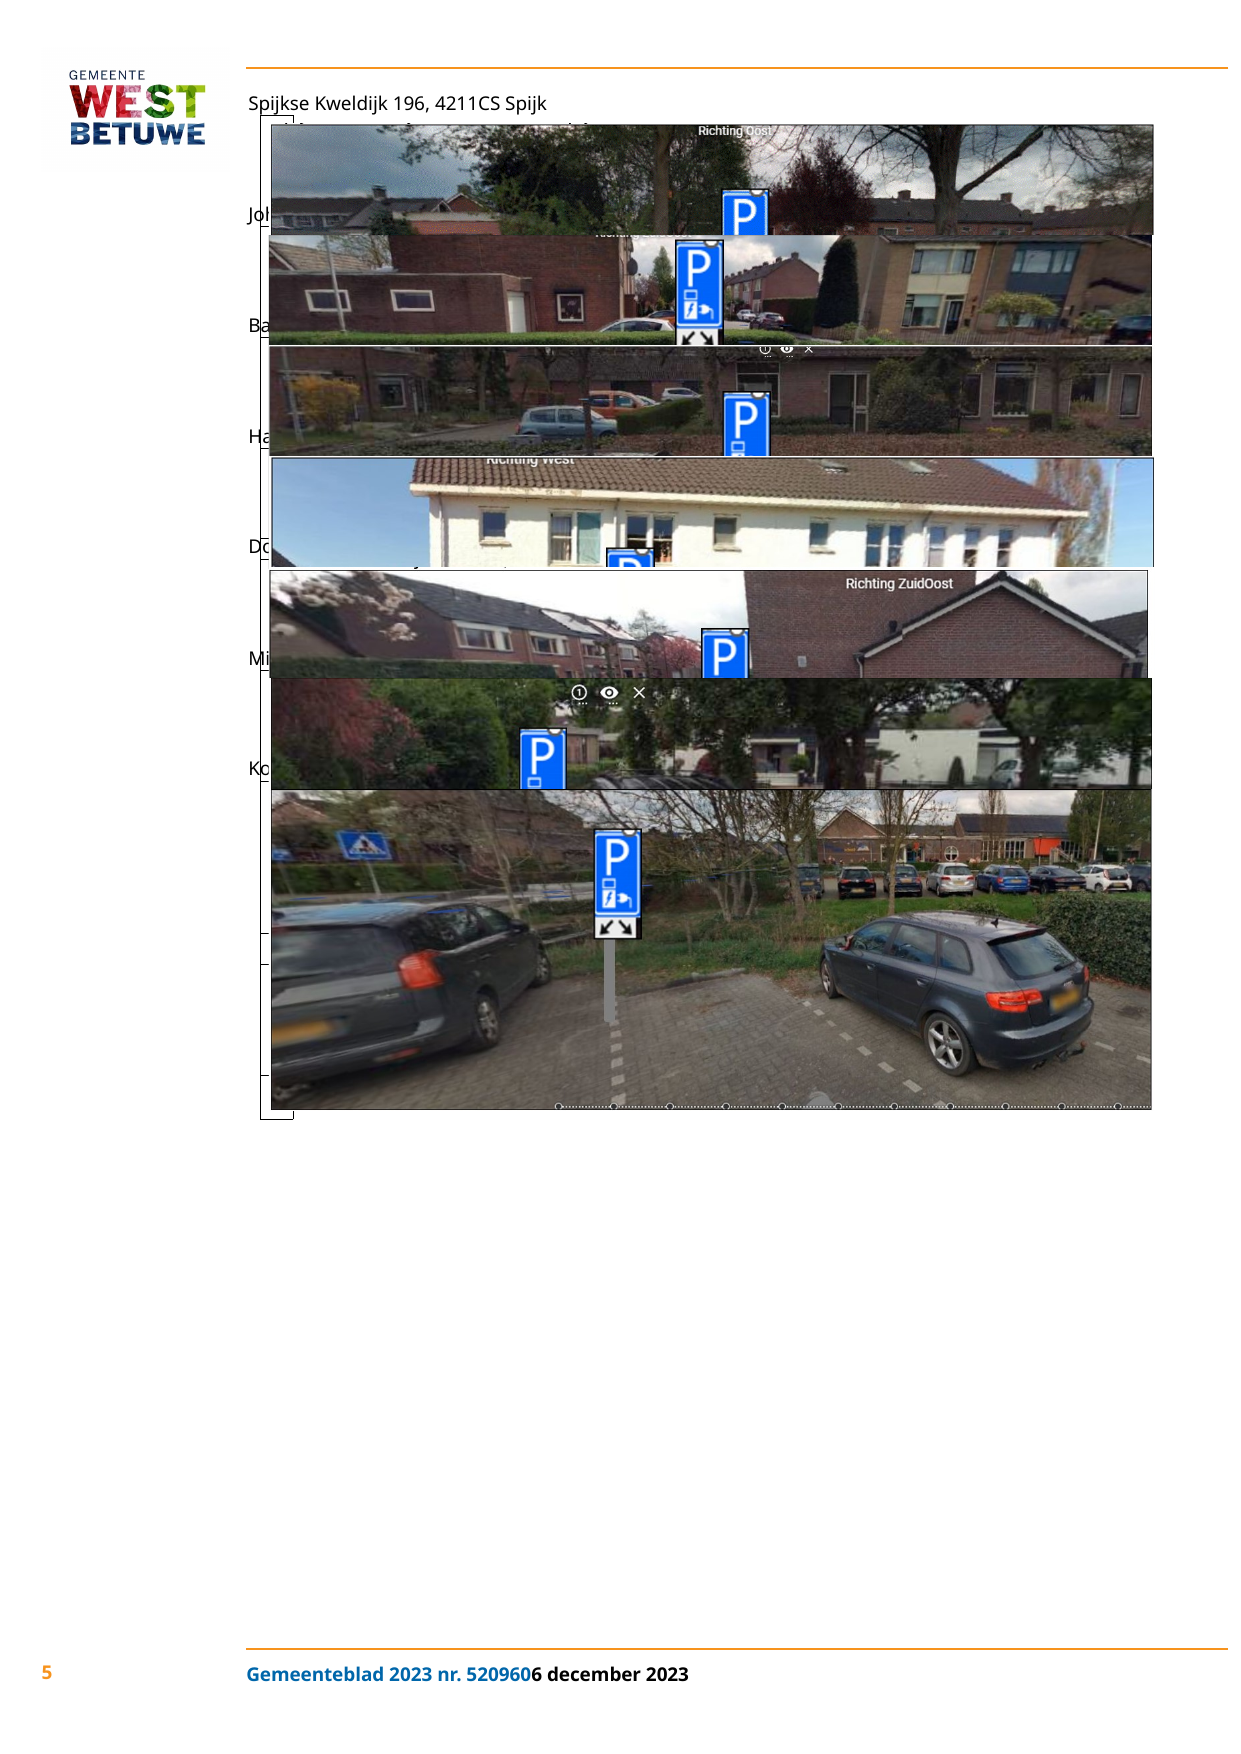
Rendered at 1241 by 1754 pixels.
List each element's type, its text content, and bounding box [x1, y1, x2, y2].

text Spijkse Kweldijk 196, 4211CS Spijk [248, 95, 1152, 114]
picture [41, 47, 231, 172]
picture [268, 123, 1155, 1111]
